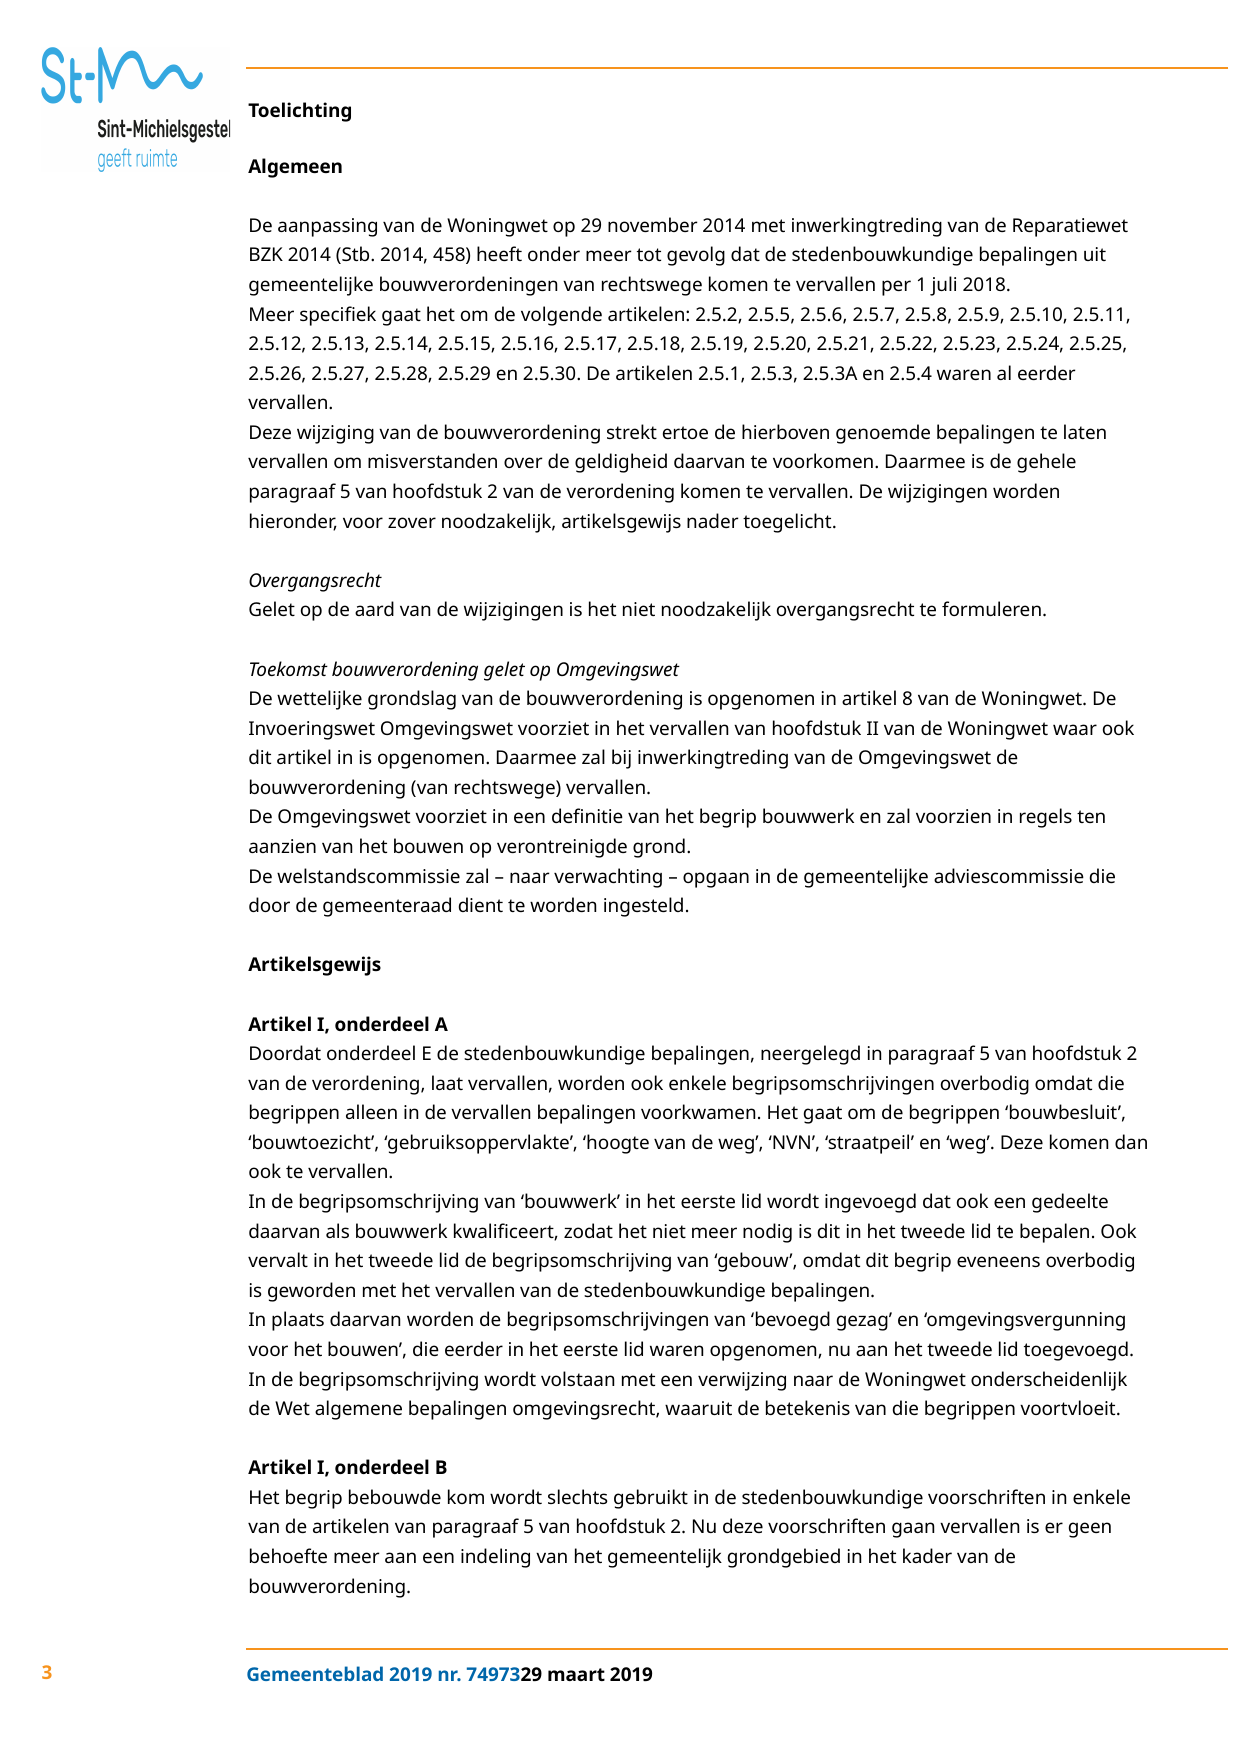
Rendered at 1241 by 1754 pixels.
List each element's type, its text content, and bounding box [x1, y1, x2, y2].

text Artikelsgewijs [248, 952, 1152, 977]
text De wettelijke grondslag van de bouwverordening is opgenomen in artikel 8 van de Woningwet. De Invoeringswet Omgevingswet voorziet in het vervallen van hoofdstuk II van de Woningwet waar ook dit artikel in is opgenomen. Daarmee zal bij inwerkingtreding van de Omgevingswet de bouwverordening (van rechtswege) vervallen. [248, 685, 1152, 800]
text Algemeen [248, 153, 1152, 179]
text Meer specifiek gaat het om de volgende artikelen: 2.5.2, 2.5.5, 2.5.6, 2.5.7, 2.5.8, 2.5.9, 2.5.10, 2.5.11, 2.5.12, 2.5.13, 2.5.14, 2.5.15, 2.5.16, 2.5.17, 2.5.18, 2.5.19, 2.5.20, 2.5.21, 2.5.22, 2.5.23, 2.5.24, 2.5.25, 2.5.26, 2.5.27, 2.5.28, 2.5.29 en 2.5.30. De artikelen 2.5.1, 2.5.3, 2.5.3A en 2.5.4 waren al eerder vervallen. [248, 301, 1152, 415]
text Artikel I, onderdeel B [248, 1454, 1152, 1480]
text Doordat onderdeel E de stedenbouwkundige bepalingen, neergelegd in paragraaf 5 van hoofdstuk 2 van de verordening, laat vervallen, worden ook enkele begripsomschrijvingen overbodig omdat die begrippen alleen in de vervallen bepalingen voorkwamen. Het gaat om de begrippen ‘bouwbesluit’, ‘bouwtoezicht’, ‘gebruiksoppervlakte’, ‘hoogte van de weg’, ‘NVN’, ‘straatpeil’ en ‘weg’. Deze komen dan ook te vervallen. [248, 1040, 1152, 1184]
picture [41, 47, 231, 172]
text Overgangsrecht [248, 567, 1152, 593]
text Artikel I, onderdeel A [248, 1011, 1152, 1037]
text De welstandscommissie zal – naar verwachting – opgaan in de gemeentelijke adviescommissie die door de gemeenteraad dient te worden ingesteld. [248, 863, 1152, 918]
text De aanpassing van de Woningwet op 29 november 2014 met inwerkingtreding van de Reparatiewet BZK 2014 (Stb. 2014, 458) heeft onder meer tot gevolg dat de stedenbouwkundige bepalingen uit gemeentelijke bouwverordeningen van rechtswege komen te vervallen per 1 juli 2018. [248, 212, 1152, 297]
text Gelet op de aard van de wijzigingen is het niet noodzakelijk overgangsrecht te formuleren. [248, 597, 1152, 622]
text In plaats daarvan worden de begripsomschrijvingen van ‘bevoegd gezag’ en ‘omgevingsvergunning voor het bouwen’, die eerder in het eerste lid waren opgenomen, nu aan het tweede lid toegevoegd. In de begripsomschrijving wordt volstaan met een verwijzing naar de Woningwet onderscheidenlijk de Wet algemene bepalingen omgevingsrecht, waaruit de betekenis van die begrippen voortvloeit. [248, 1307, 1152, 1421]
text De Omgevingswet voorziet in een definitie van het begrip bouwwerk en zal voorzien in regels ten aanzien van het bouwen op verontreinigde grond. [248, 804, 1152, 859]
text Toekomst bouwverordening gelet op Omgevingswet [248, 656, 1152, 682]
text In de begripsomschrijving van ‘bouwwerk’ in het eerste lid wordt ingevoegd dat ook een gedeelte daarvan als bouwwerk kwalificeert, zodat het niet meer nodig is dit in het tweede lid te bepalen. Ook vervalt in het tweede lid de begripsomschrijving van ‘gebouw’, omdat dit begrip eveneens overbodig is geworden met het vervallen van de stedenbouwkundige bepalingen. [248, 1188, 1152, 1303]
text Deze wijziging van de bouwverordening strekt ertoe de hierboven genoemde bepalingen te laten vervallen om misverstanden over de geldigheid daarvan te voorkomen. Daarmee is de gehele paragraaf 5 van hoofdstuk 2 van de verordening komen te vervallen. De wijzigingen worden hieronder, voor zover noodzakelijk, artikelsgewijs nader toegelicht. [248, 419, 1152, 534]
text Toelichting [248, 95, 1152, 123]
text Het begrip bebouwde kom wordt slechts gebruikt in de stedenbouwkundige voorschriften in enkele van de artikelen van paragraaf 5 van hoofdstuk 2. Nu deze voorschriften gaan vervallen is er geen behoefte meer aan een indeling van het gemeentelijk grondgebied in het kader van de bouwverordening. [248, 1484, 1152, 1599]
